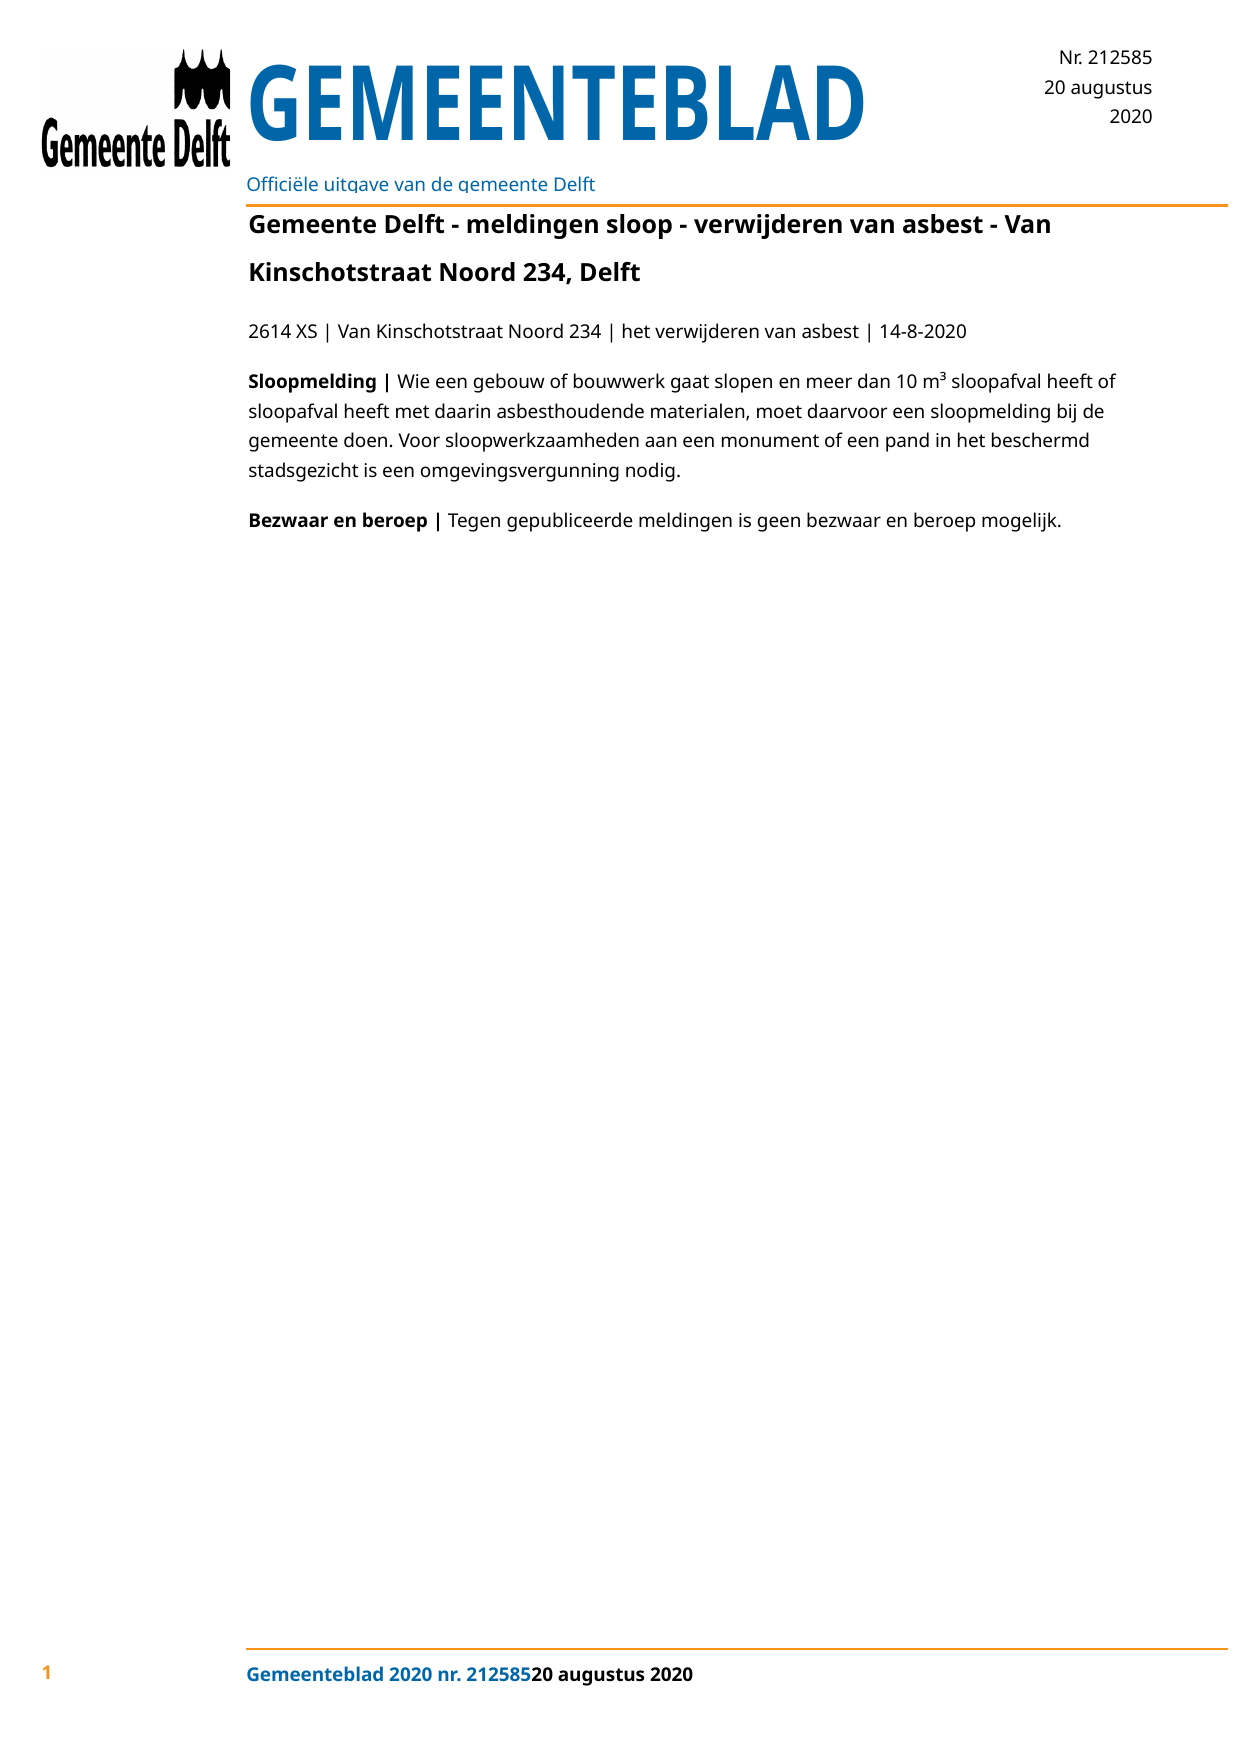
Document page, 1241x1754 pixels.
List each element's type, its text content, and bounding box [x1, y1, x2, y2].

picture [41, 47, 231, 172]
text 2614 XS | Van Kinschotstraat Noord 234 | het verwijderen van asbest | 14-8-2020 [248, 318, 1152, 344]
text Sloopmelding | Wie een gebouw of bouwwerk gaat slopen en meer dan 10 m³ sloopafval heeft of sloopafval heeft met daarin asbesthoudende materialen, moet daarvoor een sloopmelding bij de gemeente doen. Voor sloopwerkzaamheden aan een monument of een pand in het beschermd stadsgezicht is een omgevingsvergunning nodig. [248, 368, 1152, 483]
text Gemeente Delft - meldingen sloop - verwijderen van asbest - Van Kinschotstraat Noord 234, Delft [248, 207, 1152, 288]
text Bezwaar en beroep | Tegen gepubliceerde meldingen is geen bezwaar en beroep mogelijk. [248, 507, 1152, 533]
